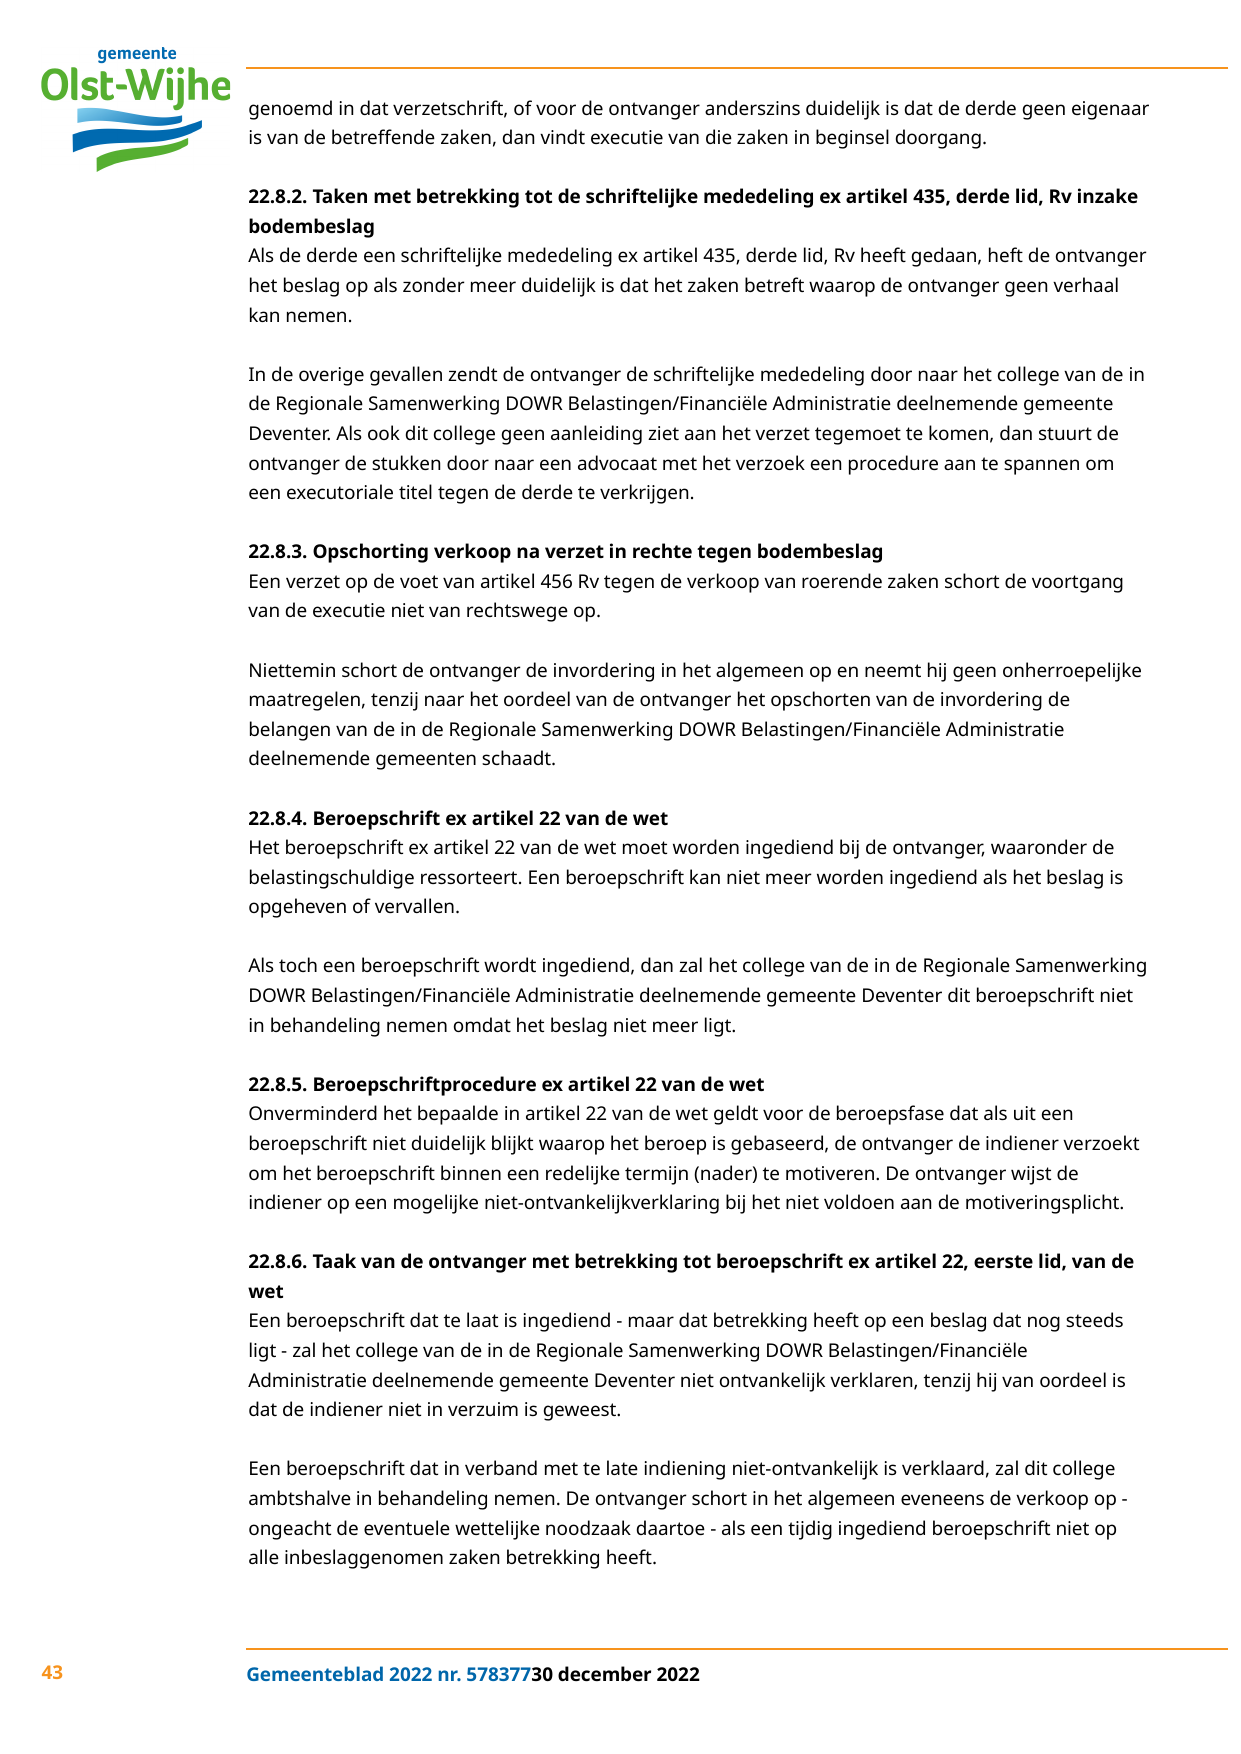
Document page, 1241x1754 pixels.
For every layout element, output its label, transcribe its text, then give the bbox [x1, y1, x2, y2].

text Een beroepschrift dat in verband met te late indiening niet-ontvankelijk is verklaard, zal dit college ambtshalve in behandeling nemen. De ontvanger schort in het algemeen eveneens de verkoop op - ongeacht de eventuele wettelijke noodzaak daartoe - als een tijdig ingediend beroepschrift niet op alle inbeslaggenomen zaken betrekking heeft. [248, 1456, 1152, 1570]
text Onverminderd het bepaalde in artikel 22 van de wet geldt voor de beroepsfase dat als uit een beroepschrift niet duidelijk blijkt waarop het beroep is gebaseerd, de ontvanger de indiener verzoekt om het beroepschrift binnen een redelijke termijn (nader) te motiveren. De ontvanger wijst de indiener op een mogelijke niet-ontvankelijkverklaring bij het niet voldoen aan de motiveringsplicht. [248, 1101, 1152, 1215]
text Het beroepschrift ex artikel 22 van de wet moet worden ingediend bij de ontvanger, waaronder de belastingschuldige ressorteert. Een beroepschrift kan niet meer worden ingediend als het beslag is opgeheven of vervallen. [248, 834, 1152, 919]
text Als de derde een schriftelijke mededeling ex artikel 435, derde lid, Rv heeft gedaan, heft de ontvanger het beslag op als zonder meer duidelijk is dat het zaken betreft waarop de ontvanger geen verhaal kan nemen. [248, 243, 1152, 328]
text Een beroepschrift dat te laat is ingediend - maar dat betrekking heeft op een beslag dat nog steeds ligt - zal het college van de in de Regionale Samenwerking DOWR Belastingen/Financiële Administratie deelnemende gemeente Deventer niet ontvankelijk verklaren, tenzij hij van oordeel is dat de indiener niet in verzuim is geweest. [248, 1308, 1152, 1422]
text In de overige gevallen zendt de ontvanger de schriftelijke mededeling door naar het college van de in de Regionale Samenwerking DOWR Belastingen/Financiële Administratie deelnemende gemeente Deventer. Als ook dit college geen aanleiding ziet aan het verzet tegemoet te komen, dan stuurt de ontvanger de stukken door naar een advocaat met het verzoek een procedure aan te spannen om een executoriale titel tegen de derde te verkrijgen. [248, 361, 1152, 505]
text Niettemin schort de ontvanger de invordering in het algemeen op en neemt hij geen onherroepelijke maatregelen, tenzij naar het oordeel van de ontvanger het opschorten van de invordering de belangen van de in de Regionale Samenwerking DOWR Belastingen/Financiële Administratie deelnemende gemeenten schaadt. [248, 657, 1152, 771]
picture [41, 47, 231, 172]
text 22.8.5. Beroepschriftprocedure ex artikel 22 van de wet [248, 1071, 1152, 1097]
text 22.8.6. Taak van de ontvanger met betrekking tot beroepschrift ex artikel 22, eerste lid, van de wet [248, 1248, 1152, 1304]
text 22.8.3. Opschorting verkoop na verzet in rechte tegen bodembeslag [248, 538, 1152, 564]
text 22.8.4. Beroepschrift ex artikel 22 van de wet [248, 805, 1152, 831]
text genoemd in dat verzetschrift, of voor de ontvanger anderszins duidelijk is dat de derde geen eigenaar is van de betreffende zaken, dan vindt executie van die zaken in beginsel doorgang. [248, 95, 1152, 150]
text Als toch een beroepschrift wordt ingediend, dan zal het college van de in de Regionale Samenwerking DOWR Belastingen/Financiële Administratie deelnemende gemeente Deventer dit beroepschrift niet in behandeling nemen omdat het beslag niet meer ligt. [248, 953, 1152, 1038]
text Een verzet op de voet van artikel 456 Rv tegen de verkoop van roerende zaken schort de voortgang van de executie niet van rechtswege op. [248, 568, 1152, 623]
text 22.8.2. Taken met betrekking tot de schriftelijke mededeling ex artikel 435, derde lid, Rv inzake bodembeslag [248, 183, 1152, 239]
